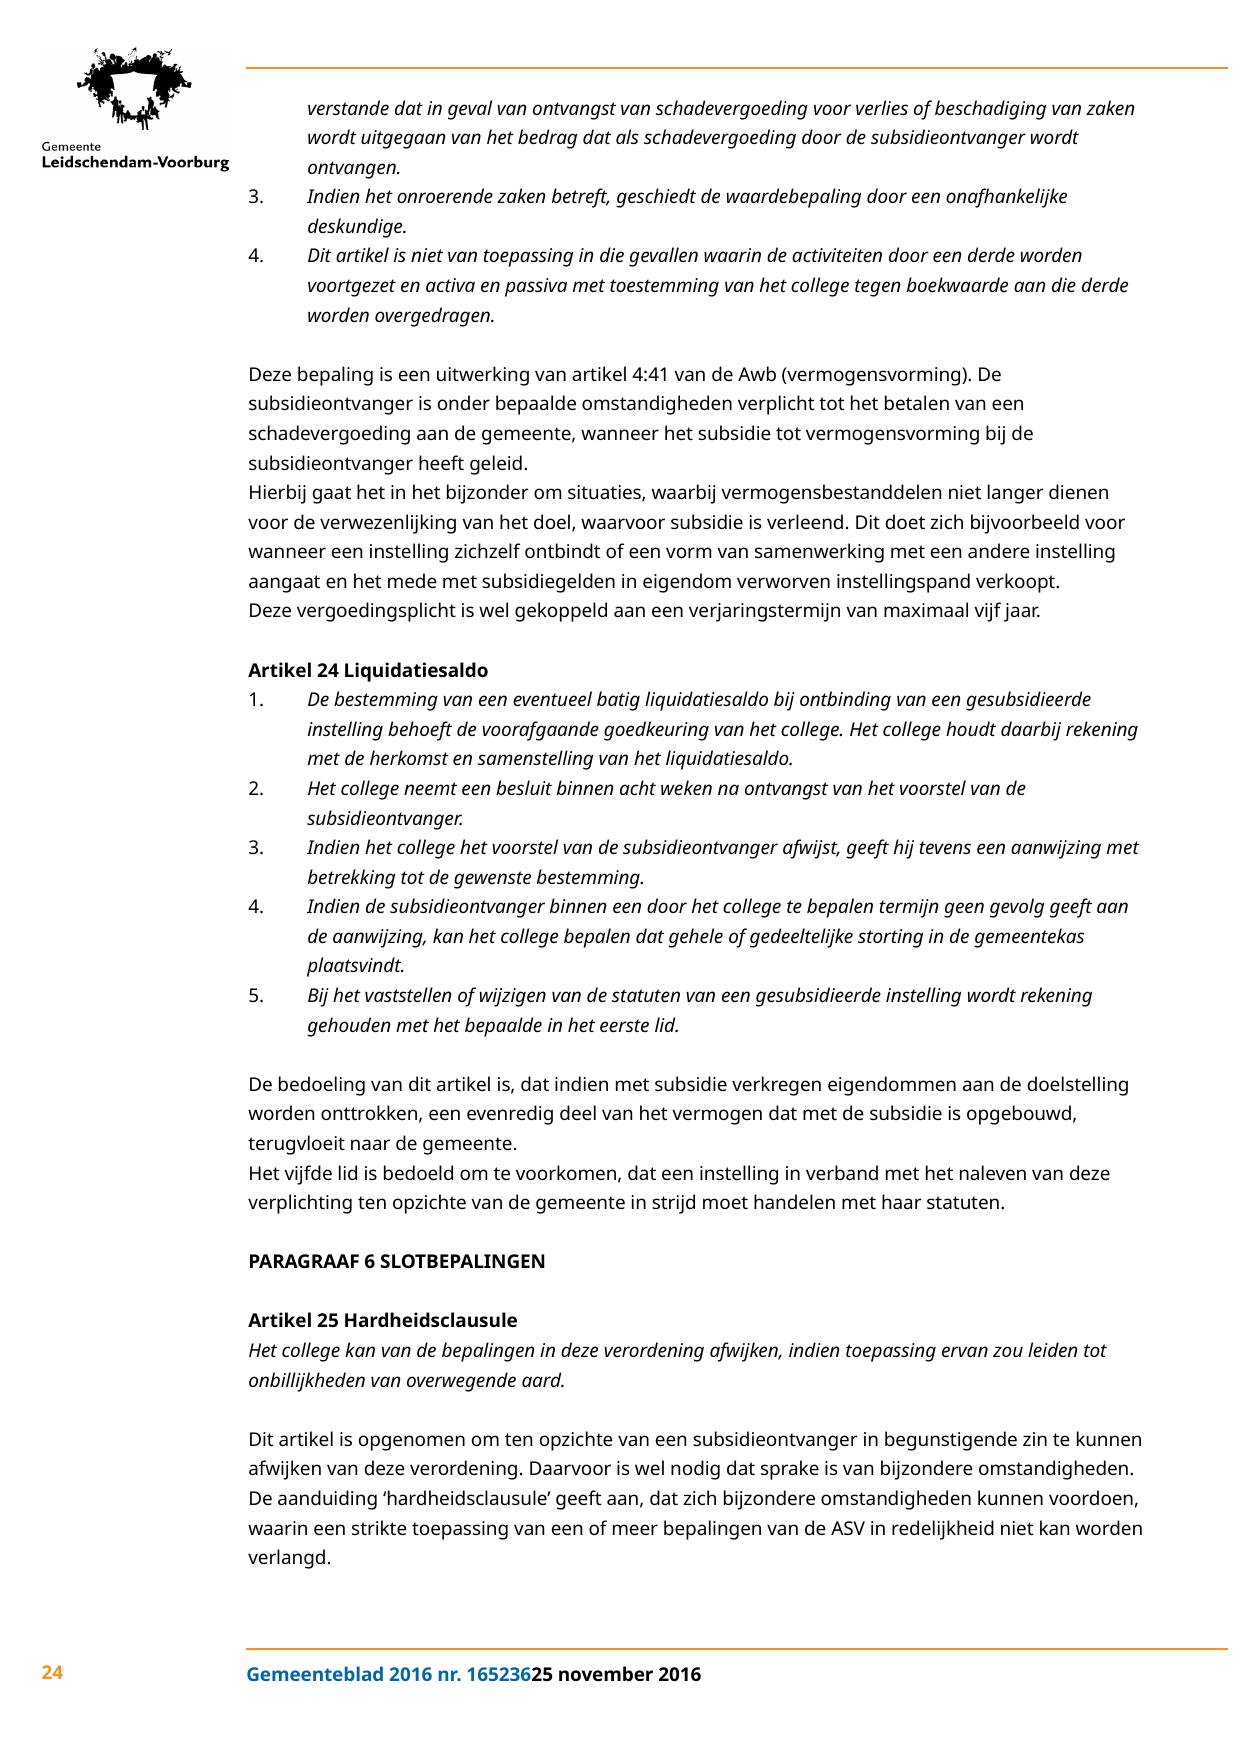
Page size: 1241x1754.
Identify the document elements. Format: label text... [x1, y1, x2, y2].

list Bij het vaststellen of wijzigen van de statuten van een gesubsidieerde instelling wordt rekening gehouden met het bepaalde in het eerste lid. [248, 982, 1152, 1038]
text PARAGRAAF 6 SLOTBEPALINGEN [248, 1248, 1152, 1274]
text Het vijfde lid is bedoeld om te voorkomen, dat een instelling in verband met het naleven van deze verplichting ten opzichte van de gemeente in strijd moet handelen met haar statuten. [248, 1160, 1152, 1215]
list Het college neemt een besluit binnen acht weken na ontvangst van het voorstel van de subsidieontvanger. [248, 775, 1152, 831]
list Indien het college het voorstel van de subsidieontvanger afwijst, geeft hij tevens een aanwijzing met betrekking tot de gewenste bestemming. [248, 834, 1152, 890]
list Dit artikel is niet van toepassing in die gevallen waarin de activiteiten door een derde worden voortgezet en activa en passiva met toestemming van het college tegen boekwaarde aan die derde worden overgedragen. [248, 243, 1152, 328]
list verstande dat in geval van ontvangst van schadevergoeding voor verlies of beschadiging van zaken wordt uitgegaan van het bedrag dat als schadevergoeding door de subsidieontvanger wordt ontvangen. [248, 95, 1152, 180]
text Artikel 24 Liquidatiesaldo [248, 657, 1152, 683]
list De bestemming van een eventueel batig liquidatiesaldo bij ontbinding van een gesubsidieerde instelling behoeft de voorafgaande goedkeuring van het college. Het college houdt daarbij rekening met de herkomst en samenstelling van het liquidatiesaldo. [248, 686, 1152, 771]
text De aanduiding ‘hardheidsclausule’ geeft aan, dat zich bijzondere omstandigheden kunnen voordoen, waarin een strikte toepassing van een of meer bepalingen van de ASV in redelijkheid niet kan worden verlangd. [248, 1485, 1152, 1570]
text Dit artikel is opgenomen om ten opzichte van een subsidieontvanger in begunstigende zin te kunnen afwijken van deze verordening. Daarvoor is wel nodig dat sprake is van bijzondere omstandigheden. [248, 1426, 1152, 1481]
list Indien de subsidieontvanger binnen een door het college te bepalen termijn geen gevolg geeft aan de aanwijzing, kan het college bepalen dat gehele of gedeeltelijke storting in de gemeentekas plaatsvindt. [248, 893, 1152, 978]
text Deze vergoedingsplicht is wel gekoppeld aan een verjaringstermijn van maximaal vijf jaar. [248, 598, 1152, 623]
picture [41, 47, 231, 172]
text Het college kan van de bepalingen in deze verordening afwijken, indien toepassing ervan zou leiden tot onbillijkheden van overwegende aard. [248, 1337, 1152, 1393]
text Deze bepaling is een uitwerking van artikel 4:41 van de Awb (vermogensvorming). De subsidieontvanger is onder bepaalde omstandigheden verplicht tot het betalen van een schadevergoeding aan de gemeente, wanneer het subsidie tot vermogensvorming bij de subsidieontvanger heeft geleid. [248, 361, 1152, 476]
text De bedoeling van dit artikel is, dat indien met subsidie verkregen eigendommen aan de doelstelling worden onttrokken, een evenredig deel van het vermogen dat met de subsidie is opgebouwd, terugvloeit naar de gemeente. [248, 1071, 1152, 1156]
list Indien het onroerende zaken betreft, geschiedt de waardebepaling door een onafhankelijke deskundige. [248, 183, 1152, 239]
text Artikel 25 Hardheidsclausule [248, 1308, 1152, 1333]
text Hierbij gaat het in het bijzonder om situaties, waarbij vermogensbestanddelen niet langer dienen voor de verwezenlijking van het doel, waarvoor subsidie is verleend. Dit doet zich bijvoorbeeld voor wanneer een instelling zichzelf ontbindt of een vorm van samenwerking met een andere instelling aangaat en het mede met subsidiegelden in eigendom verworven instellingspand verkoopt. [248, 479, 1152, 594]
